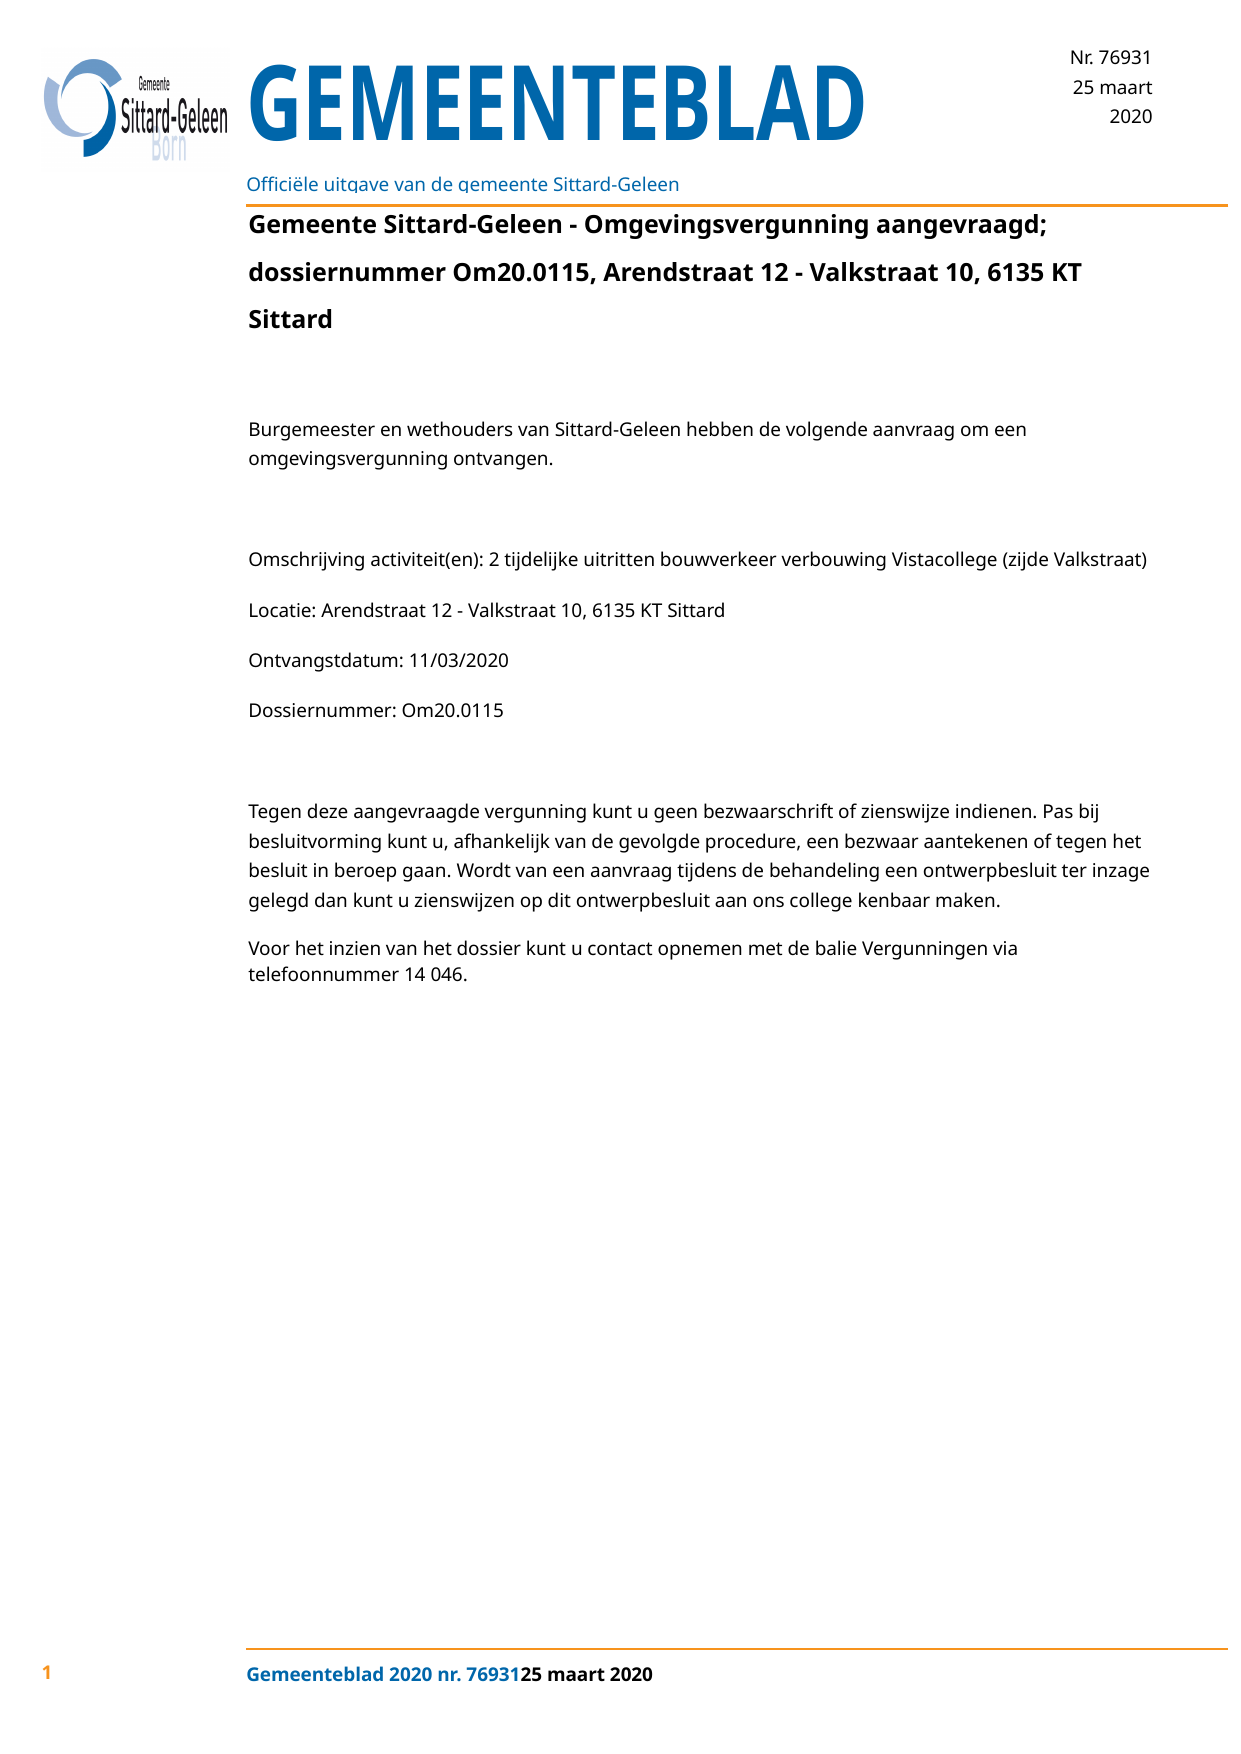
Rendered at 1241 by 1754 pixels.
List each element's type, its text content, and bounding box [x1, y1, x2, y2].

text Omschrijving activiteit(en): 2 tijdelijke uitritten bouwverkeer verbouwing Vistacollege (zijde Valkstraat) [248, 546, 1152, 572]
text Voor het inzien van het dossier kunt u contact opnemen met de balie Vergunningen via telefoonnummer 14 046. [248, 935, 1152, 986]
text Gemeente Sittard-Geleen - Omgevingsvergunning aangevraagd; dossiernummer Om20.0115, Arendstraat 12 - Valkstraat 10, 6135 KT Sittard [248, 207, 1152, 336]
text Locatie: Arendstraat 12 - Valkstraat 10, 6135 KT Sittard [248, 597, 1152, 622]
text Dossiernummer: Om20.0115 [248, 698, 1152, 723]
text Tegen deze aangevraagde vergunning kunt u geen bezwaarschrift of zienswijze indienen. Pas bij besluitvorming kunt u, afhankelijk van de gevolgde procedure, een bezwaar aantekenen of tegen het besluit in beroep gaan. Wordt van een aanvraag tijdens de behandeling een ontwerpbesluit ter inzage gelegd dan kunt u zienswijzen op dit ontwerpbesluit aan ons college kenbaar maken. [248, 798, 1152, 913]
picture [41, 47, 231, 172]
text Ontvangstdatum: 11/03/2020 [248, 647, 1152, 673]
text Burgemeester en wethouders van Sittard-Geleen hebben de volgende aanvraag om een omgevingsvergunning ontvangen. [248, 416, 1152, 471]
